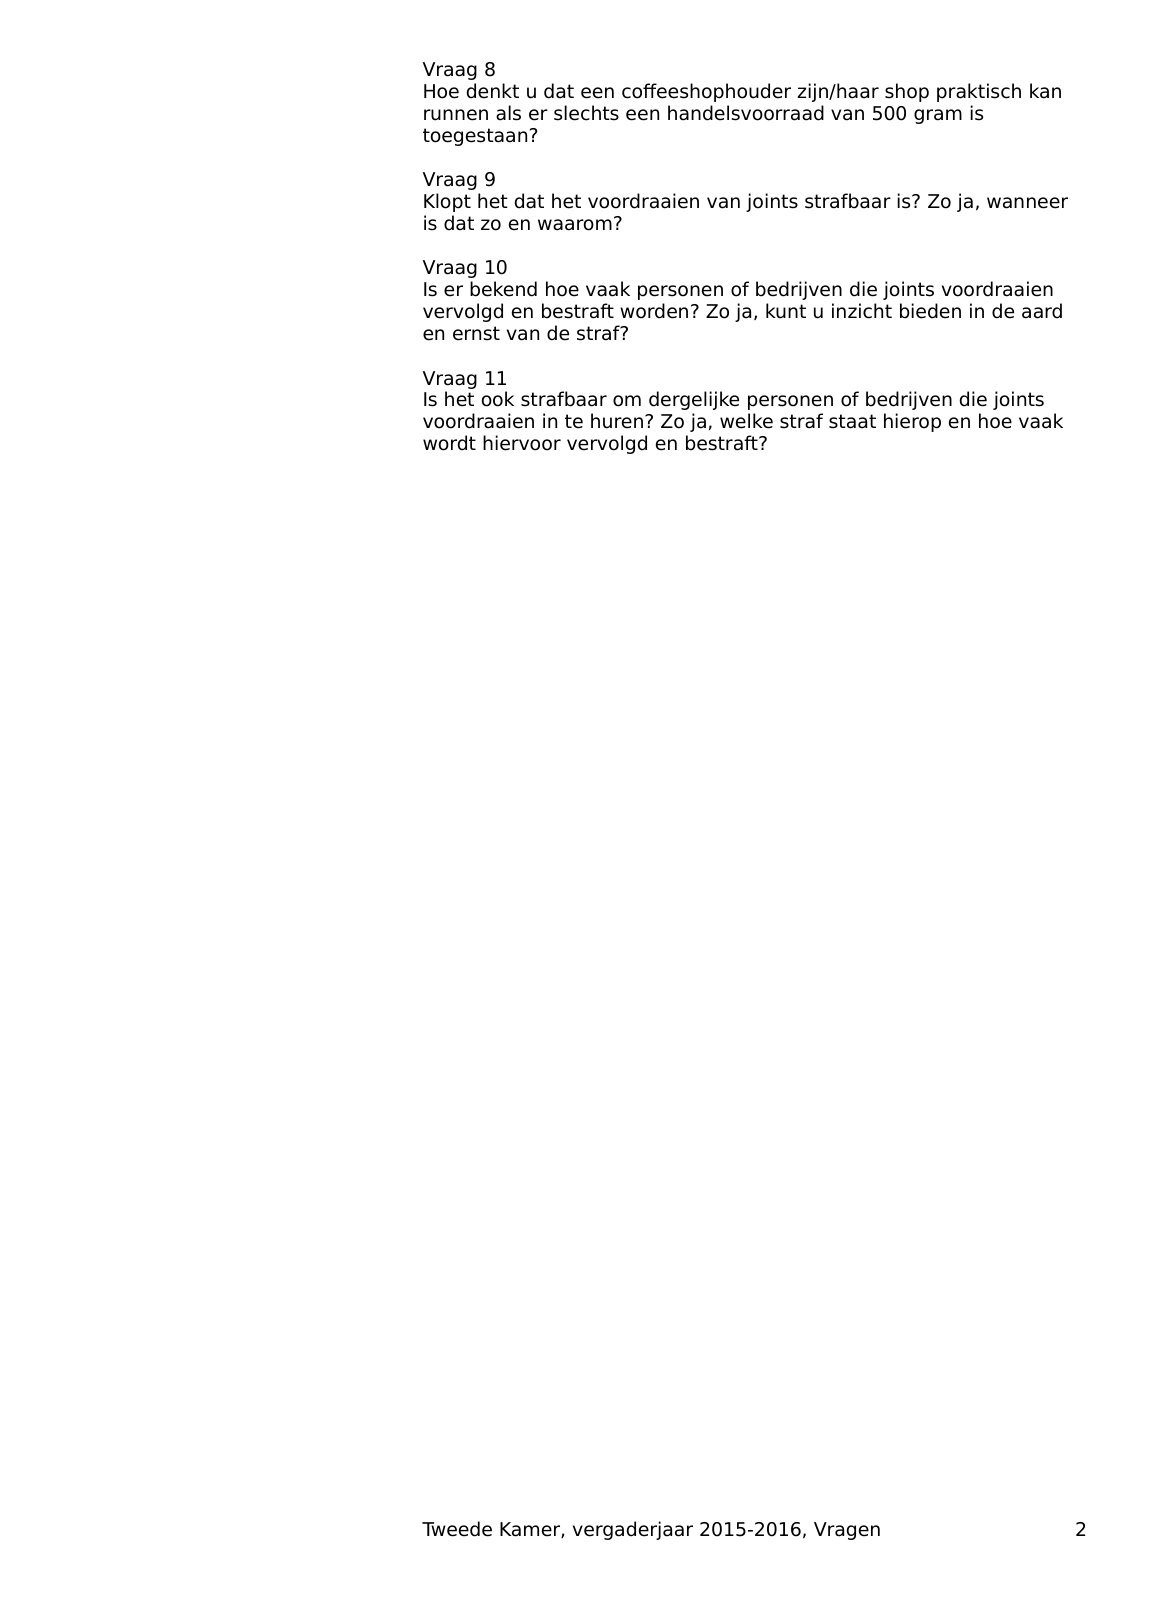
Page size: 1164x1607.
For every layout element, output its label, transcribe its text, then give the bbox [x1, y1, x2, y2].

text Vraag 11 [422, 367, 1087, 389]
text Klopt het dat het voordraaien van joints strafbaar is? Zo ja, wanneer is dat zo en waarom? [422, 191, 1087, 235]
text Is het ook strafbaar om dergelijke personen of bedrijven die joints voordraaien in te huren? Zo ja, welke straf staat hierop en hoe vaak wordt hiervoor vervolgd en bestraft? [422, 389, 1087, 455]
text Vraag 10 [422, 257, 1087, 279]
text Vraag 9 [422, 169, 1087, 191]
text Vraag 8 [422, 59, 1087, 81]
text Hoe denkt u dat een coffeeshophouder zijn/haar shop praktisch kan runnen als er slechts een handelsvoorraad van 500 gram is toegestaan? [422, 81, 1087, 147]
text Is er bekend hoe vaak personen of bedrijven die joints voordraaien vervolgd en bestraft worden? Zo ja, kunt u inzicht bieden in de aard en ernst van de straf? [422, 279, 1087, 345]
